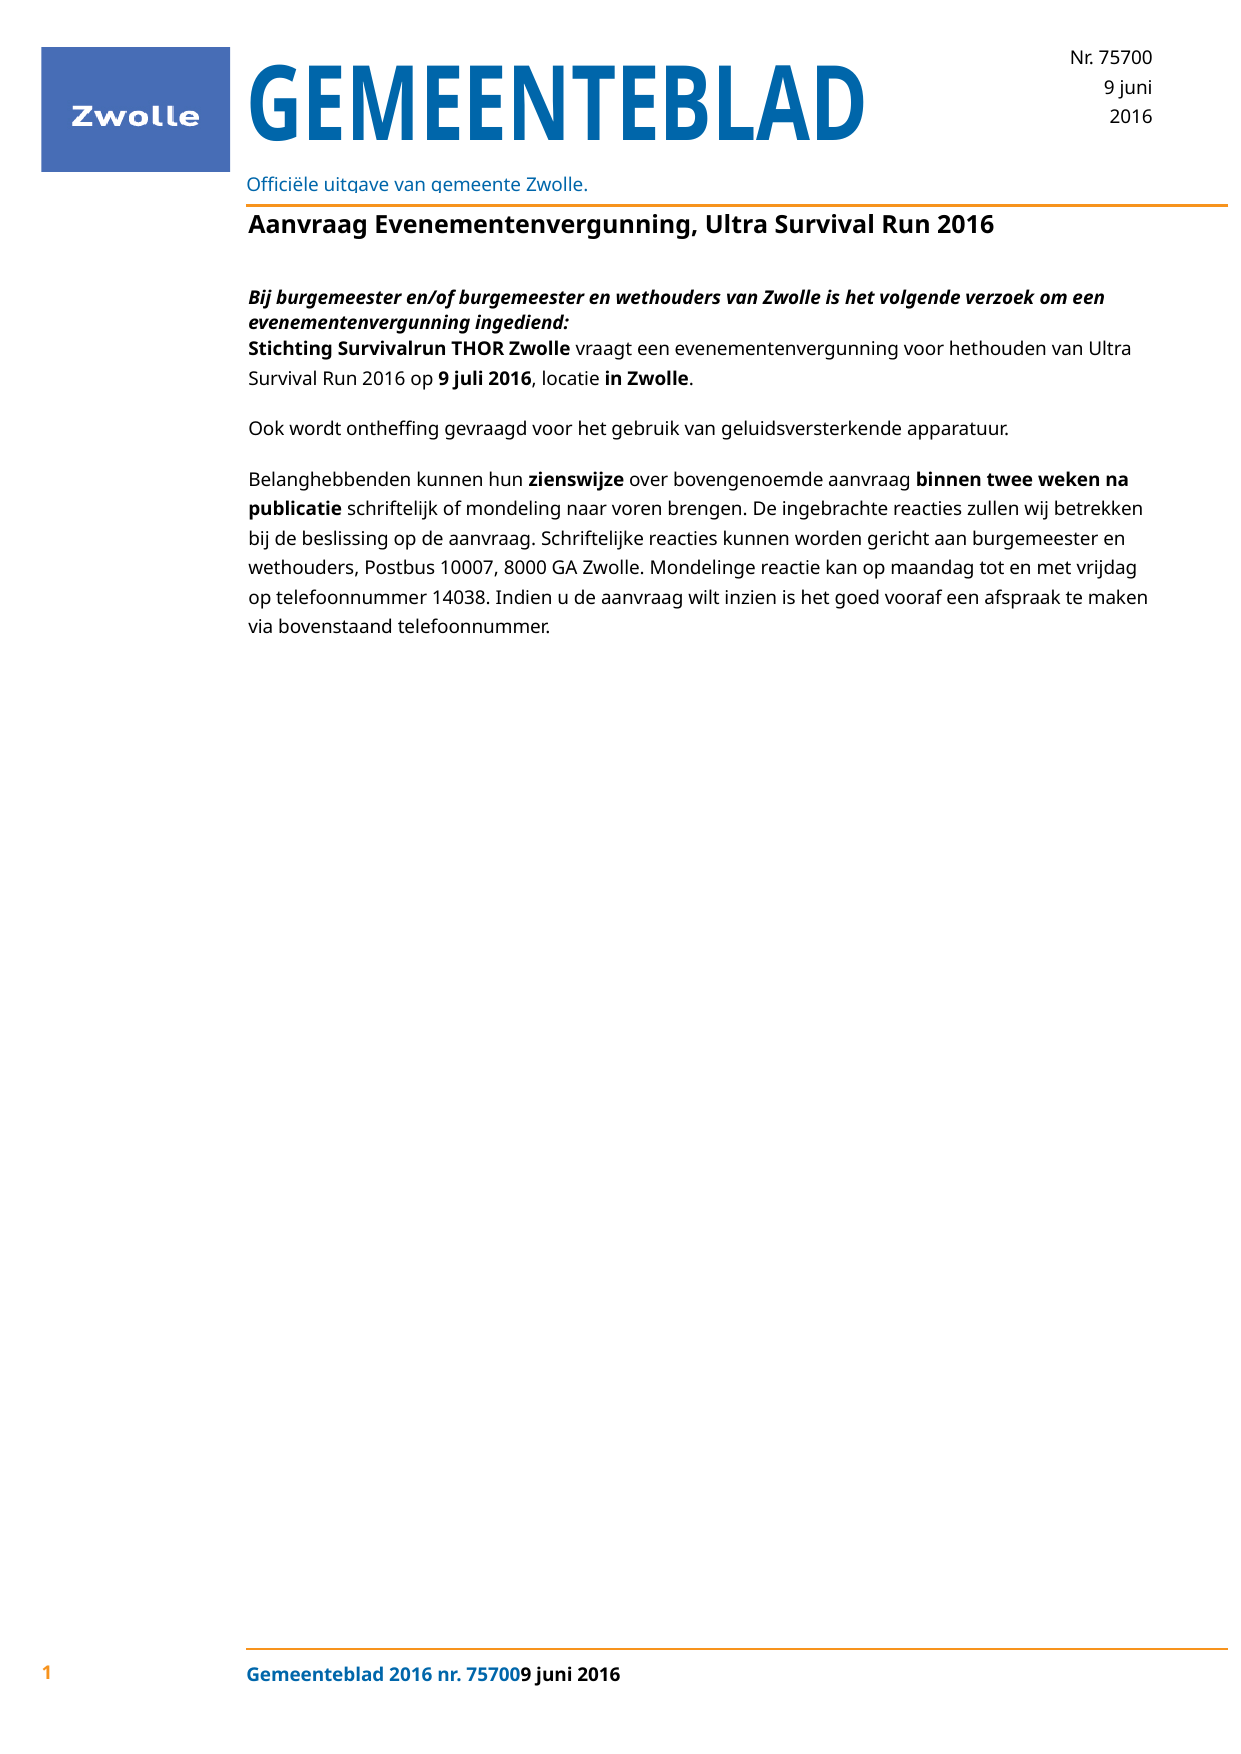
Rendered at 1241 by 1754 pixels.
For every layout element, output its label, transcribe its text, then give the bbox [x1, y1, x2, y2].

text Bij burgemeester en/of burgemeester en wethouders van Zwolle is het volgende verzoek om een evenementenvergunning ingediend: [248, 284, 1152, 335]
text Ook wordt ontheffing gevraagd voor het gebruik van geluidsversterkende apparatuur. [248, 415, 1152, 441]
text Belanghebbenden kunnen hun zienswijze over bovengenoemde aanvraag binnen twee weken na publicatie schriftelijk of mondeling naar voren brengen. De ingebrachte reacties zullen wij betrekken bij de beslissing op de aanvraag. Schriftelijke reacties kunnen worden gericht aan burgemeester en wethouders, Postbus 10007, 8000 GA Zwolle. Mondelinge reactie kan op maandag tot en met vrijdag op telefoonnummer 14038. Indien u de aanvraag wilt inzien is het goed vooraf een afspraak te maken via bovenstaand telefoonnummer. [248, 466, 1152, 639]
text Aanvraag Evenementenvergunning, Ultra Survival Run 2016 [248, 207, 1152, 241]
picture [41, 47, 231, 172]
text Stichting Survivalrun THOR Zwolle vraagt een evenementenvergunning voor hethouden van Ultra Survival Run 2016 op 9 juli 2016, locatie in Zwolle. [248, 335, 1152, 391]
